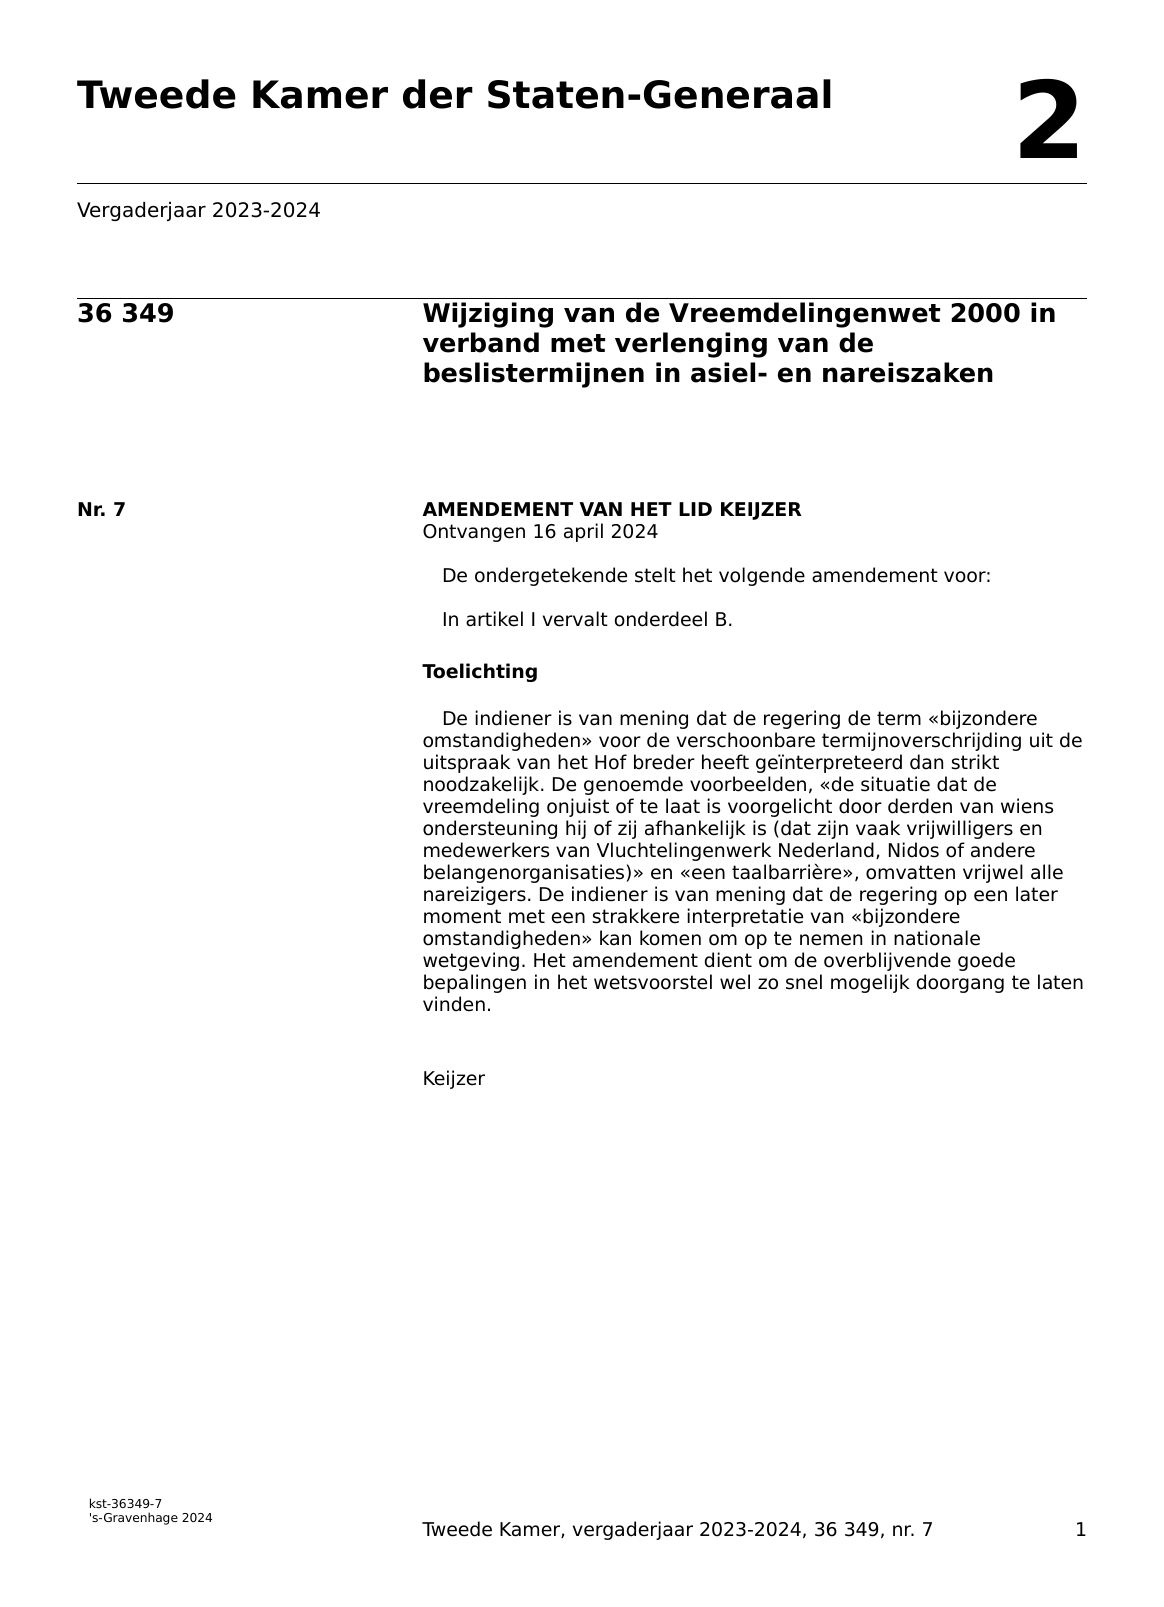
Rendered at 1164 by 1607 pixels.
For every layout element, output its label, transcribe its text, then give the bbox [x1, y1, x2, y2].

text Ontvangen 16 april 2024 [422, 521, 1087, 543]
text 's-Gravenhage 2024 [88, 1511, 323, 1525]
subtitle Toelichting [422, 661, 1087, 683]
subtitle Nr. 7 AMENDEMENT VAN HET LID KEIJZER [77, 499, 1087, 521]
text De ondergetekende stelt het volgende amendement voor: [422, 565, 1087, 587]
table_header Tweede Kamer der Staten-Generaal [77, 59, 886, 183]
text kst-36349-7 [88, 1497, 323, 1511]
table_header 2 [886, 59, 1087, 183]
table_cell Vergaderjaar 2023-2024 [77, 184, 1087, 298]
text In artikel I vervalt onderdeel B. [422, 609, 1087, 631]
subtitle 36 349 Wijziging van de Vreemdelingenwet 2000 in verband met verlenging van de beslistermijnen in asiel- en nareiszaken [77, 299, 1087, 388]
text Keijzer [422, 1046, 1087, 1090]
text De indiener is van mening dat de regering de term «bijzondere omstandigheden» voor de verschoonbare termijnoverschrijding uit de uitspraak van het Hof breder heeft geïnterpreteerd dan strikt noodzakelijk. De genoemde voorbeelden, «de situatie dat de vreemdeling onjuist of te laat is voorgelicht door derden van wiens ondersteuning hij of zij afhankelijk is (dat zijn vaak vrijwilligers en medewerkers van Vluchtelingenwerk Nederland, Nidos of andere belangenorganisaties)» en «een taalbarrière», omvatten vrijwel alle nareizigers. De indiener is van mening dat de regering op een later moment met een strakkere interpretatie van «bijzondere omstandigheden» kan komen om op te nemen in nationale wetgeving. Het amendement dient om de overblijvende goede bepalingen in het wetsvoorstel wel zo snel mogelijk doorgang te laten vinden. [422, 708, 1087, 1016]
